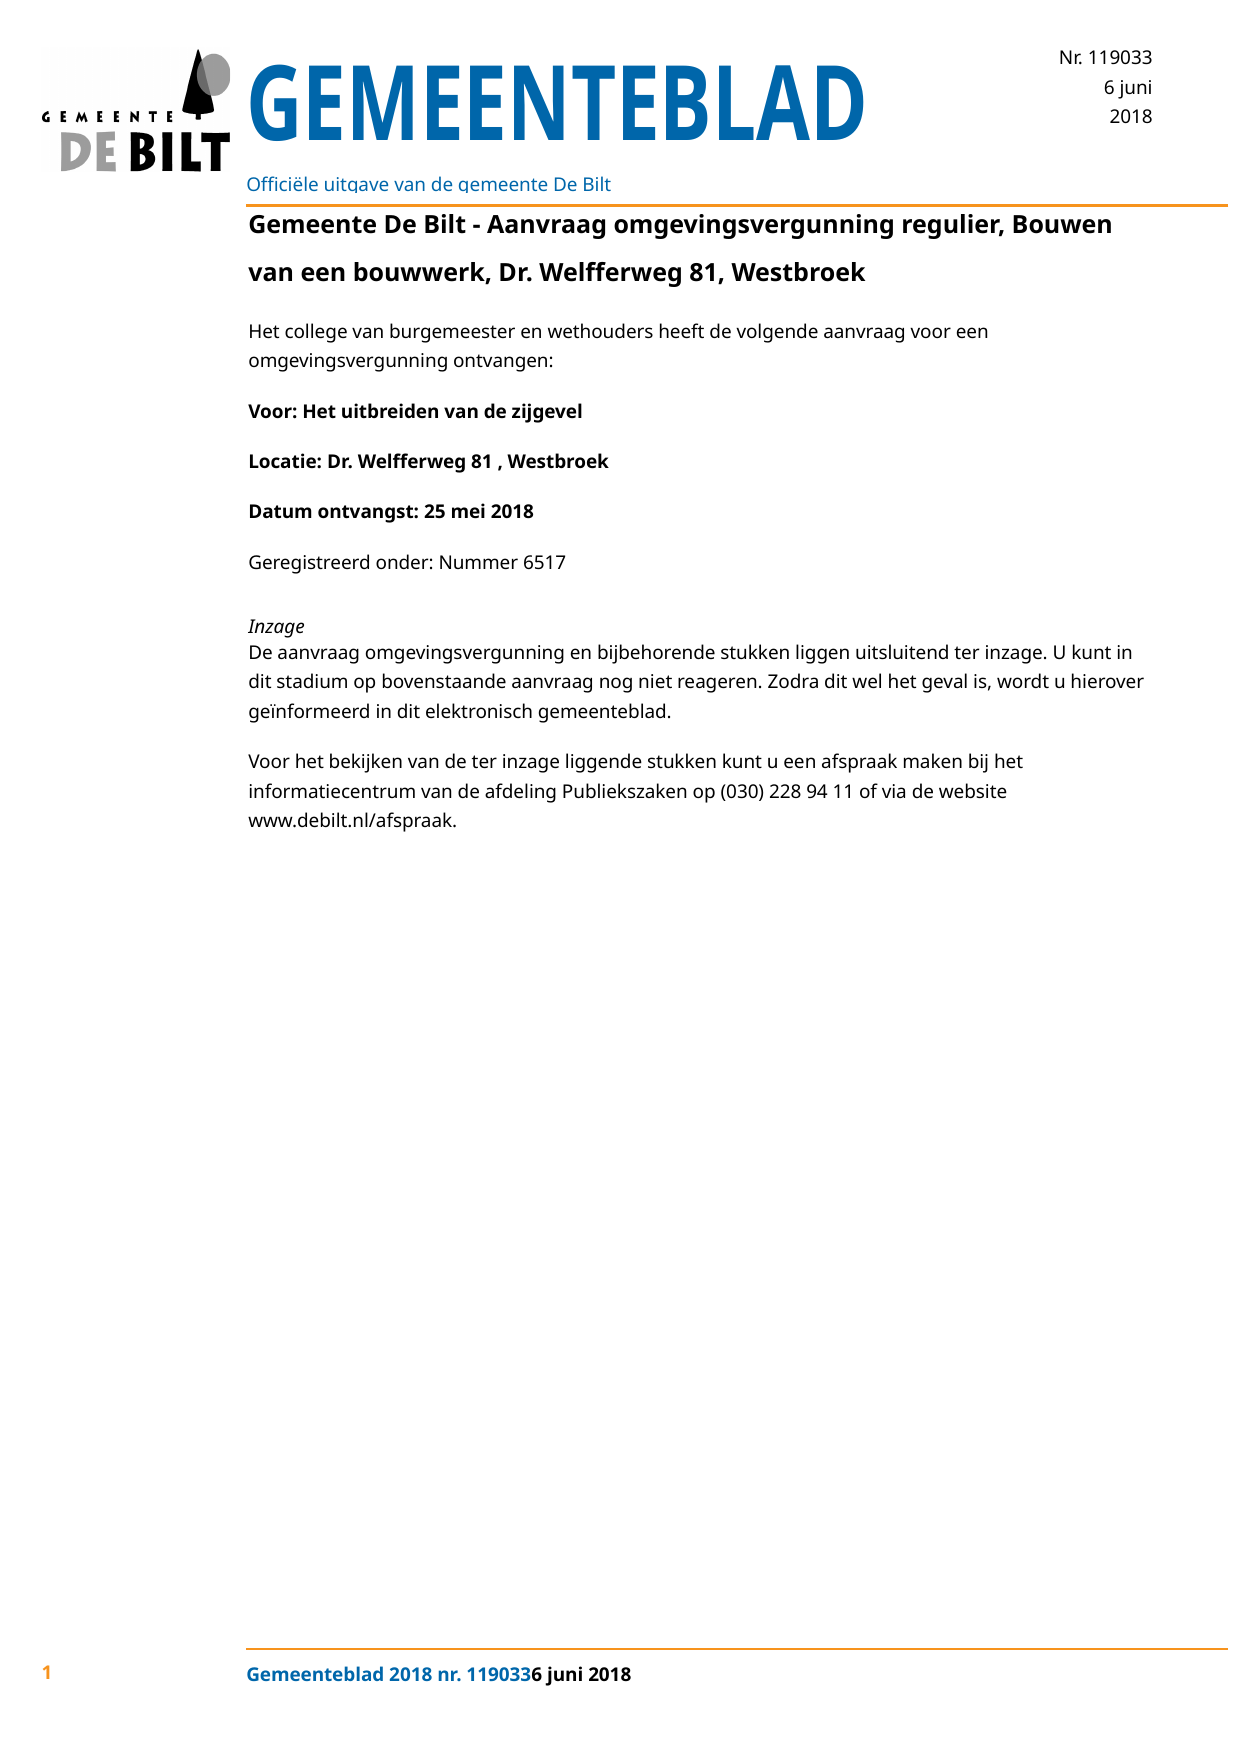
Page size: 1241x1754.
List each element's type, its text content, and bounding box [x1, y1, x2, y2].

text Datum ontvangst: 25 mei 2018 [248, 499, 1152, 524]
text Voor: Het uitbreiden van de zijgevel [248, 398, 1152, 424]
picture [41, 47, 231, 172]
text Het college van burgemeester en wethouders heeft de volgende aanvraag voor een omgevingsvergunning ontvangen: [248, 318, 1152, 373]
text Geregistreerd onder: Nummer 6517 [248, 549, 1152, 575]
text Voor het bekijken van de ter inzage liggende stukken kunt u een afspraak maken bij het informatiecentrum van de afdeling Publiekszaken op (030) 228 94 11 of via de website www.debilt.nl/afspraak. [248, 748, 1152, 833]
text Gemeente De Bilt - Aanvraag omgevingsvergunning regulier, Bouwen van een bouwwerk, Dr. Welfferweg 81, Westbroek [248, 207, 1152, 288]
text Inzage [248, 613, 1152, 639]
text Locatie: Dr. Welfferweg 81 , Westbroek [248, 448, 1152, 474]
text De aanvraag omgevingsvergunning en bijbehorende stukken liggen uitsluitend ter inzage. U kunt in dit stadium op bovenstaande aanvraag nog niet reageren. Zodra dit wel het geval is, wordt u hierover geïnformeerd in dit elektronisch gemeenteblad. [248, 639, 1152, 724]
